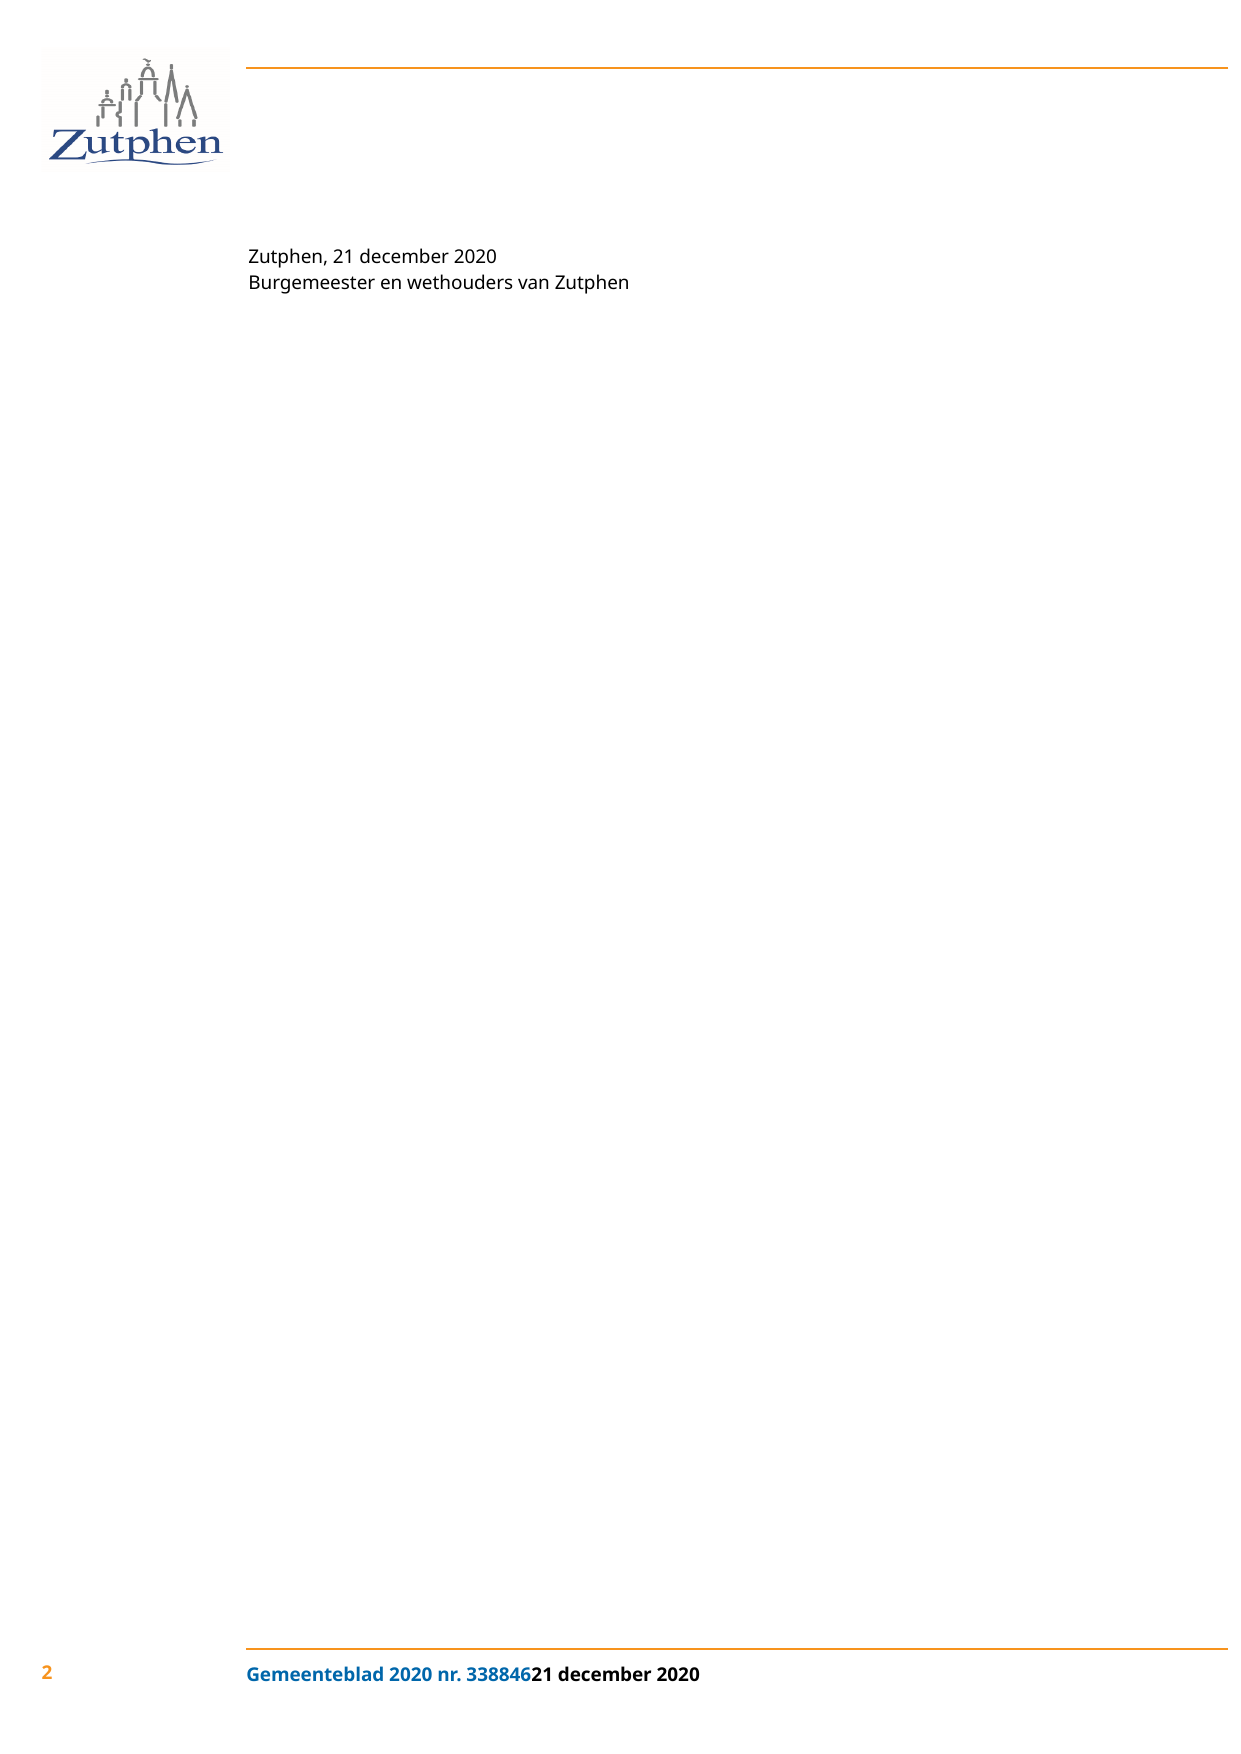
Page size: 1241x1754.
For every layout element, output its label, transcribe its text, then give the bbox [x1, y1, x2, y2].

picture [41, 47, 231, 172]
text Burgemeester en wethouders van Zutphen [248, 269, 1152, 295]
text Zutphen, 21 december 2020 [248, 243, 1152, 269]
